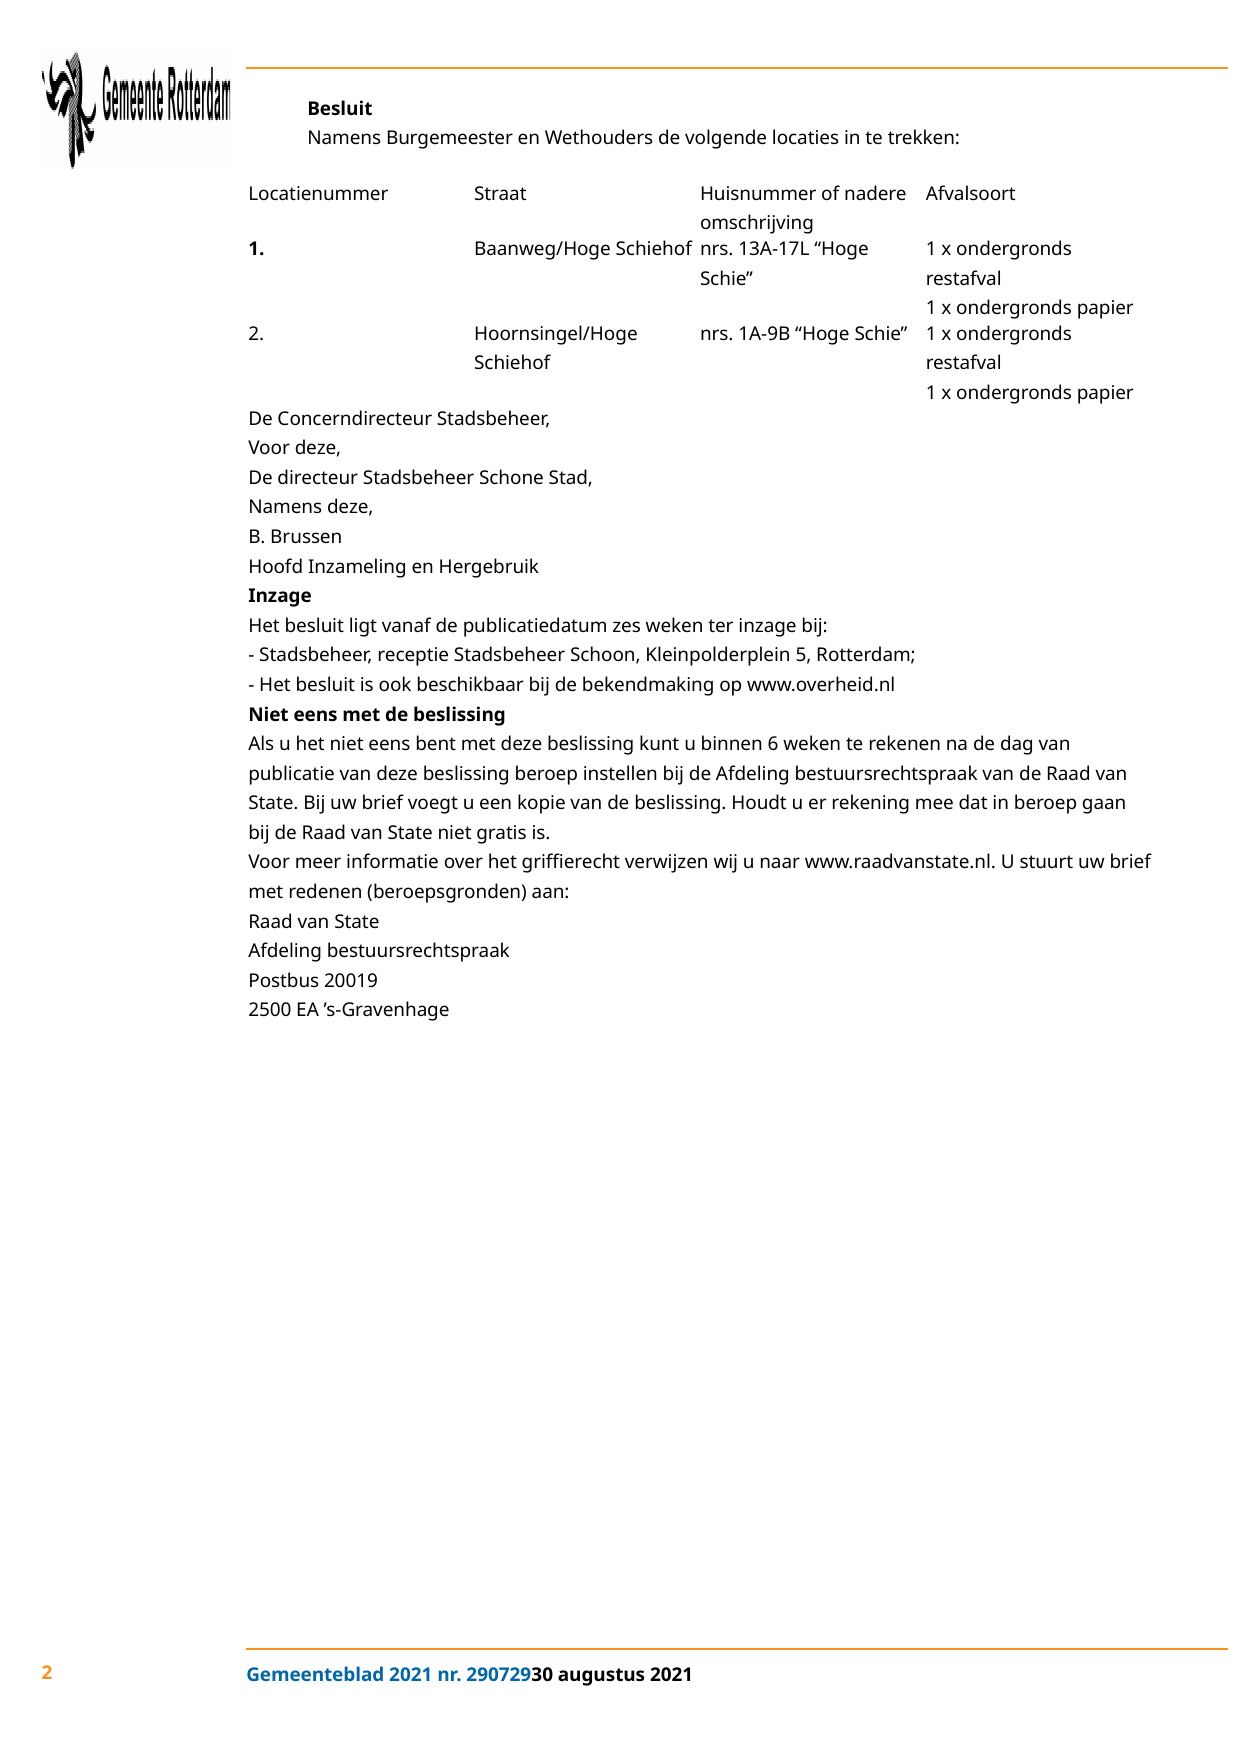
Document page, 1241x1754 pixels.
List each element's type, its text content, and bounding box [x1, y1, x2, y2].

table_cell nrs. 13A-17L “Hoge Schie” [700, 235, 926, 320]
table_cell 1 x ondergronds restafval 1 x ondergronds papier [926, 320, 1152, 405]
table_header Locatienummer [248, 180, 474, 235]
table_cell 2. [248, 320, 474, 405]
text Als u het niet eens bent met deze beslissing kunt u binnen 6 weken te rekenen na de dag van publicatie van deze beslissing beroep instellen bij de Afdeling bestuursrechtspraak van de Raad van State. Bij uw brief voegt u een kopie van de beslissing. Houdt u er rekening mee dat in beroep gaan bij de Raad van State niet gratis is. [248, 730, 1152, 845]
table_cell 1. [248, 235, 474, 320]
text Niet eens met de beslissing [248, 701, 1152, 727]
text Voor deze, [248, 434, 1152, 460]
table_cell Hoornsingel/Hoge Schiehof [474, 320, 700, 405]
text Namens deze, [248, 494, 1152, 519]
text Hoofd Inzameling en Hergebruik [248, 553, 1152, 579]
table_header Huisnummer of nadere omschrijving [700, 180, 926, 235]
text Postbus 20019 [248, 967, 1152, 993]
table_cell 1 x ondergronds restafval 1 x ondergronds papier [926, 235, 1152, 320]
table_header Afvalsoort [926, 180, 1152, 235]
text Afdeling bestuursrechtspraak [248, 937, 1152, 963]
text B. Brussen [248, 523, 1152, 549]
text 2500 EA ’s-Gravenhage [248, 997, 1152, 1022]
text Het besluit ligt vanaf de publicatiedatum zes weken ter inzage bij: [248, 612, 1152, 638]
text Raad van State [248, 908, 1152, 934]
text - Het besluit is ook beschikbaar bij de bekendmaking op www.overheid.nl [248, 671, 1152, 697]
picture [41, 47, 231, 172]
table_cell nrs. 1A-9B “Hoge Schie” [700, 320, 926, 405]
text De Concerndirecteur Stadsbeheer, [248, 405, 1152, 431]
text - Stadsbeheer, receptie Stadsbeheer Schoon, Kleinpolderplein 5, Rotterdam; [248, 642, 1152, 667]
table_cell Baanweg/Hoge Schiehof [474, 235, 700, 320]
text Voor meer informatie over het griffierecht verwijzen wij u naar www.raadvanstate.nl. U stuurt uw brief met redenen (beroepsgronden) aan: [248, 849, 1152, 904]
text Inzage [248, 582, 1152, 608]
list Namens Burgemeester en Wethouders de volgende locaties in te trekken: [248, 124, 1152, 150]
text De directeur Stadsbeheer Schone Stad, [248, 464, 1152, 490]
list Besluit [248, 95, 1152, 121]
table_header Straat [474, 180, 700, 235]
